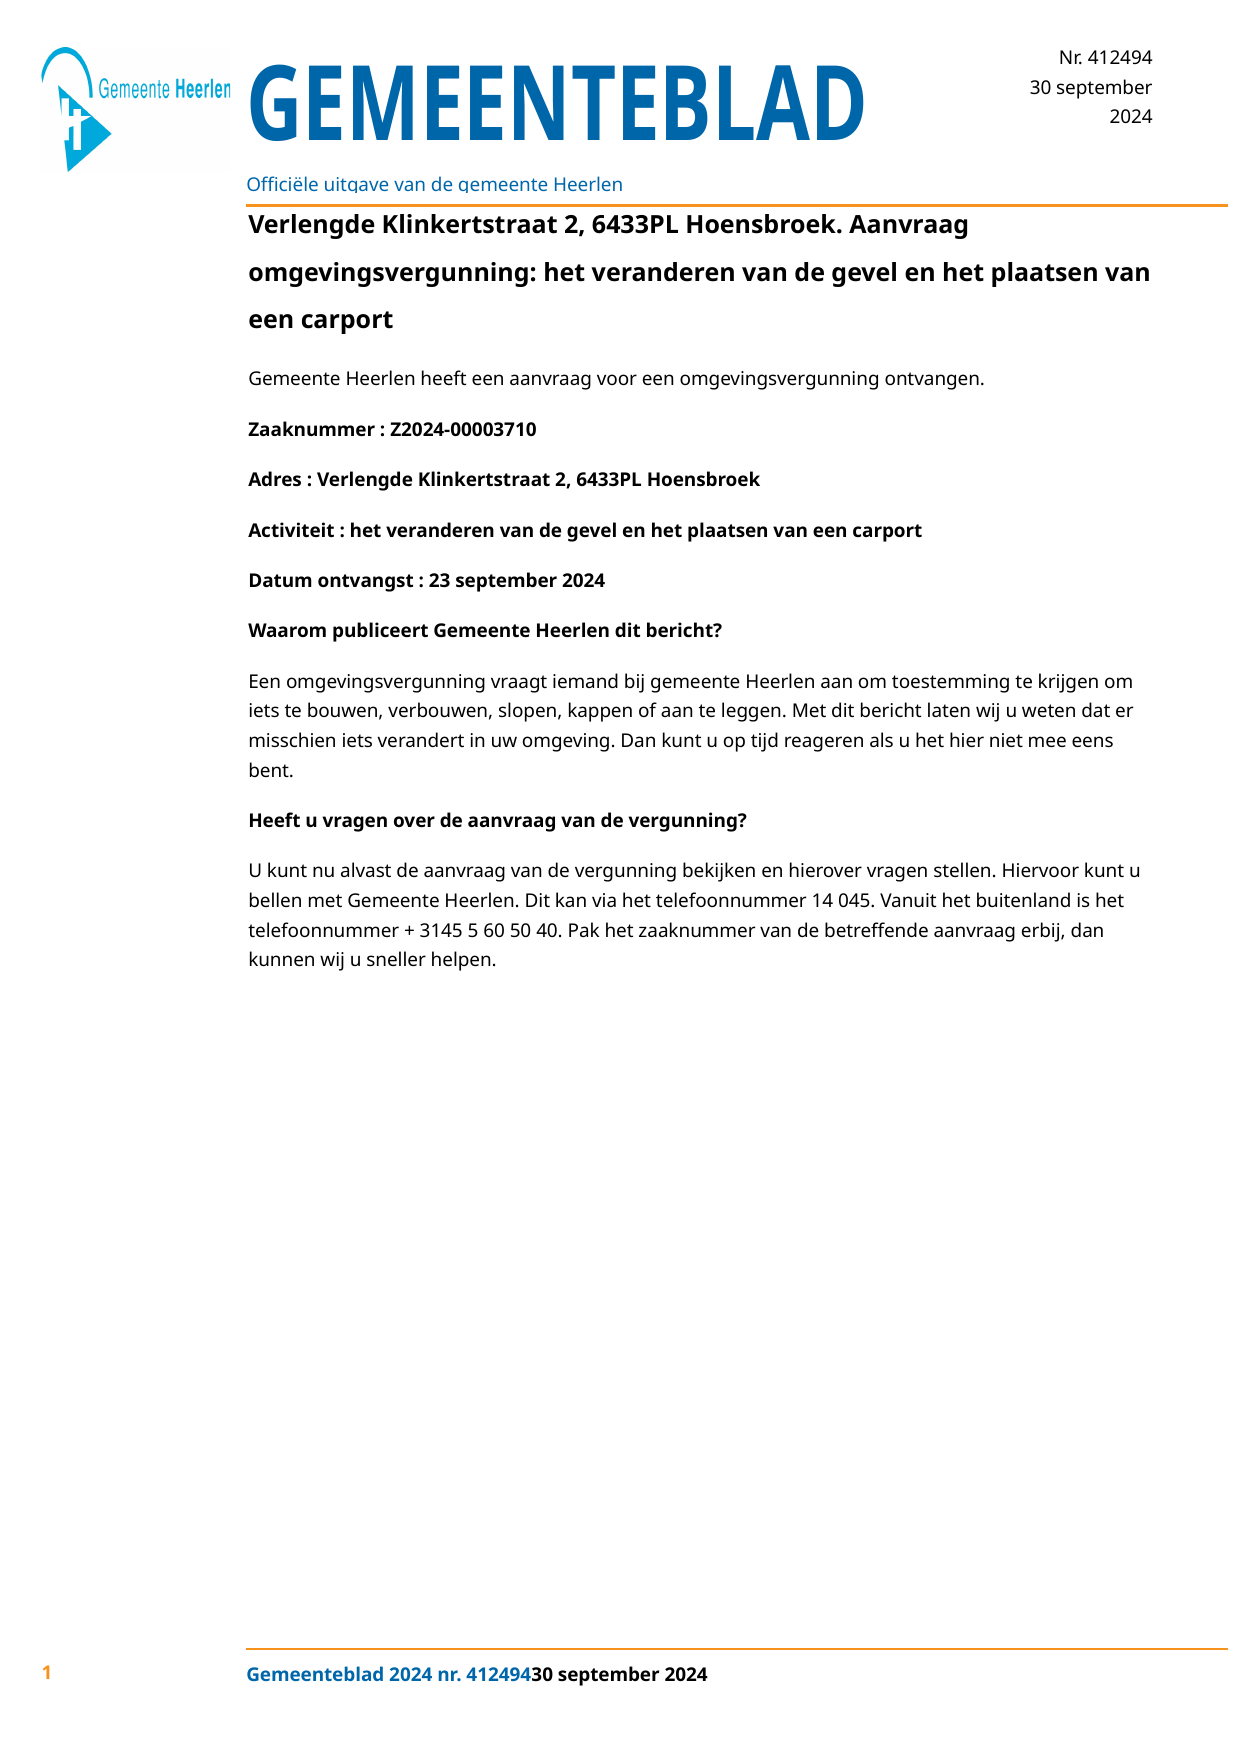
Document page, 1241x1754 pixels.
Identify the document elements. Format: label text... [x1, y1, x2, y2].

text Datum ontvangst : 23 september 2024 [248, 567, 1152, 593]
picture [41, 47, 59, 70]
text U kunt nu alvast de aanvraag van de vergunning bekijken en hierover vragen stellen. Hiervoor kunt u bellen met Gemeente Heerlen. Dit kan via het telefoonnummer 14 045. Vanuit het buitenland is het telefoonnummer + 3145 5 60 50 40. Pak het zaaknummer van de betreffende aanvraag erbij, dan kunnen wij u sneller helpen. [248, 858, 1152, 972]
text Een omgevingsvergunning vraagt iemand bij gemeente Heerlen aan om toestemming te krijgen om iets te bouwen, verbouwen, slopen, kappen of aan te leggen. Met dit bericht laten wij u weten dat er misschien iets verandert in uw omgeving. Dan kunt u op tijd reageren als u het hier niet mee eens bent. [248, 668, 1152, 782]
text Verlengde Klinkertstraat 2, 6433PL Hoensbroek. Aanvraag omgevingsvergunning: het veranderen van de gevel en het plaatsen van een carport [248, 207, 1152, 336]
text Zaaknummer : Z2024-00003710 [248, 416, 1152, 442]
text Waarom publiceert Gemeente Heerlen dit bericht? [248, 618, 1152, 643]
text Adres : Verlengde Klinkertstraat 2, 6433PL Hoensbroek [248, 466, 1152, 492]
picture [41, 47, 231, 172]
text Heeft u vragen over de aanvraag van de vergunning? [248, 807, 1152, 833]
text Gemeente Heerlen heeft een aanvraag voor een omgevingsvergunning ontvangen. [248, 366, 1152, 391]
text Activiteit : het veranderen van de gevel en het plaatsen van een carport [248, 517, 1152, 542]
